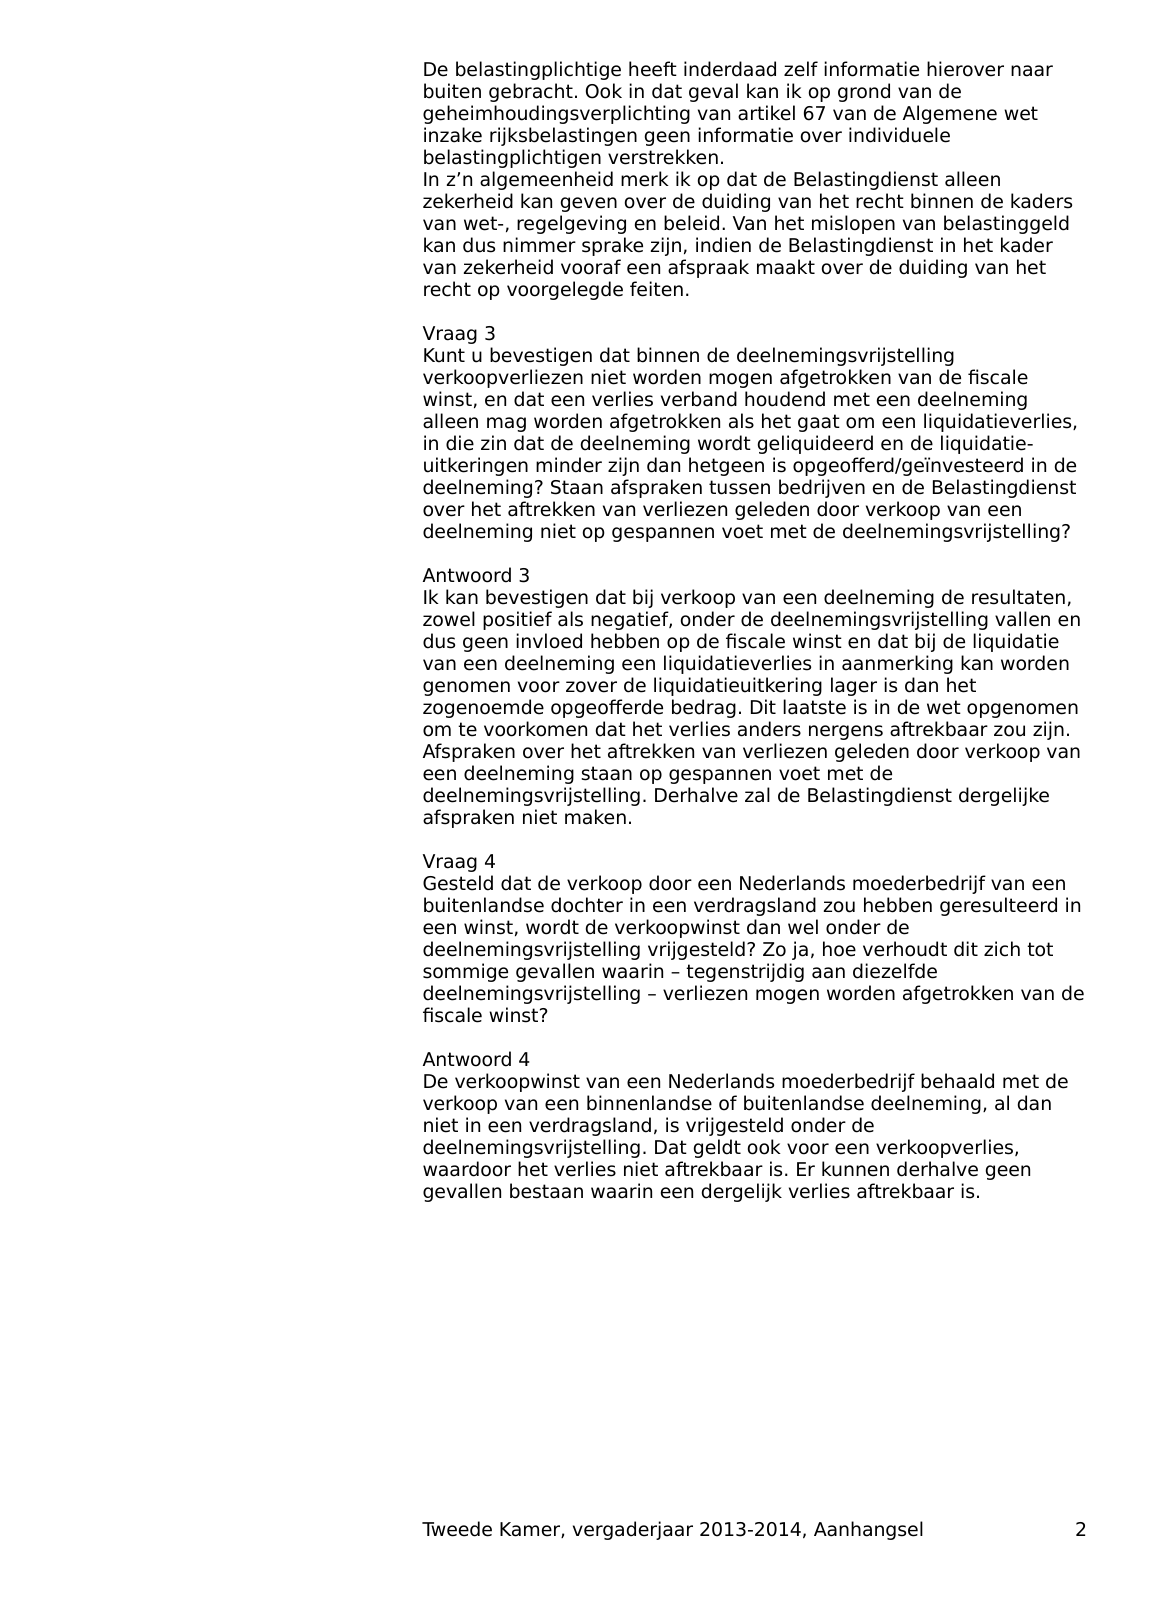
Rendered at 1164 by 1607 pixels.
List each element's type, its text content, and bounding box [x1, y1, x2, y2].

text Afspraken over het aftrekken van verliezen geleden door verkoop van een deelneming staan op gespannen voet met de deelnemingsvrijstelling. Derhalve zal de Belastingdienst dergelijke afspraken niet maken. [422, 741, 1087, 829]
text In z’n algemeenheid merk ik op dat de Belastingdienst alleen zekerheid kan geven over de duiding van het recht binnen de kaders van wet-, regelgeving en beleid. Van het mislopen van belastinggeld kan dus nimmer sprake zijn, indien de Belastingdienst in het kader van zekerheid vooraf een afspraak maakt over de duiding van het recht op voorgelegde feiten. [422, 169, 1087, 301]
text Ik kan bevestigen dat bij verkoop van een deelneming de resultaten, zowel positief als negatief, onder de deelnemingsvrijstelling vallen en dus geen invloed hebben op de fiscale winst en dat bij de liquidatie van een deelneming een liquidatieverlies in aanmerking kan worden genomen voor zover de liquidatieuitkering lager is dan het zogenoemde opgeofferde bedrag. Dit laatste is in de wet opgenomen om te voorkomen dat het verlies anders nergens aftrekbaar zou zijn. [422, 587, 1087, 741]
text Vraag 4 [422, 851, 1087, 873]
text Vraag 3 [422, 323, 1087, 345]
text Antwoord 4 [422, 1049, 1087, 1071]
text Kunt u bevestigen dat binnen de deelnemingsvrijstelling verkoopverliezen niet worden mogen afgetrokken van de fiscale winst, en dat een verlies verband houdend met een deelneming alleen mag worden afgetrokken als het gaat om een liquidatieverlies, in die zin dat de deelneming wordt geliquideerd en de liquidatie-uitkeringen minder zijn dan hetgeen is opgeofferd/geïnvesteerd in de deelneming? Staan afspraken tussen bedrijven en de Belastingdienst over het aftrekken van verliezen geleden door verkoop van een deelneming niet op gespannen voet met de deelnemingsvrijstelling? [422, 345, 1087, 543]
text Antwoord 3 [422, 565, 1087, 587]
text De verkoopwinst van een Nederlands moederbedrijf behaald met de verkoop van een binnenlandse of buitenlandse deelneming, al dan niet in een verdragsland, is vrijgesteld onder de deelnemingsvrijstelling. Dat geldt ook voor een verkoopverlies, waardoor het verlies niet aftrekbaar is. Er kunnen derhalve geen gevallen bestaan waarin een dergelijk verlies aftrekbaar is. [422, 1071, 1087, 1203]
text De belastingplichtige heeft inderdaad zelf informatie hierover naar buiten gebracht. Ook in dat geval kan ik op grond van de geheimhoudingsverplichting van artikel 67 van de Algemene wet inzake rijksbelastingen geen informatie over individuele belastingplichtigen verstrekken. [422, 59, 1087, 169]
text Gesteld dat de verkoop door een Nederlands moederbedrijf van een buitenlandse dochter in een verdragsland zou hebben geresulteerd in een winst, wordt de verkoopwinst dan wel onder de deelnemingsvrijstelling vrijgesteld? Zo ja, hoe verhoudt dit zich tot sommige gevallen waarin – tegenstrijdig aan diezelfde deelnemingsvrijstelling – verliezen mogen worden afgetrokken van de fiscale winst? [422, 873, 1087, 1027]
